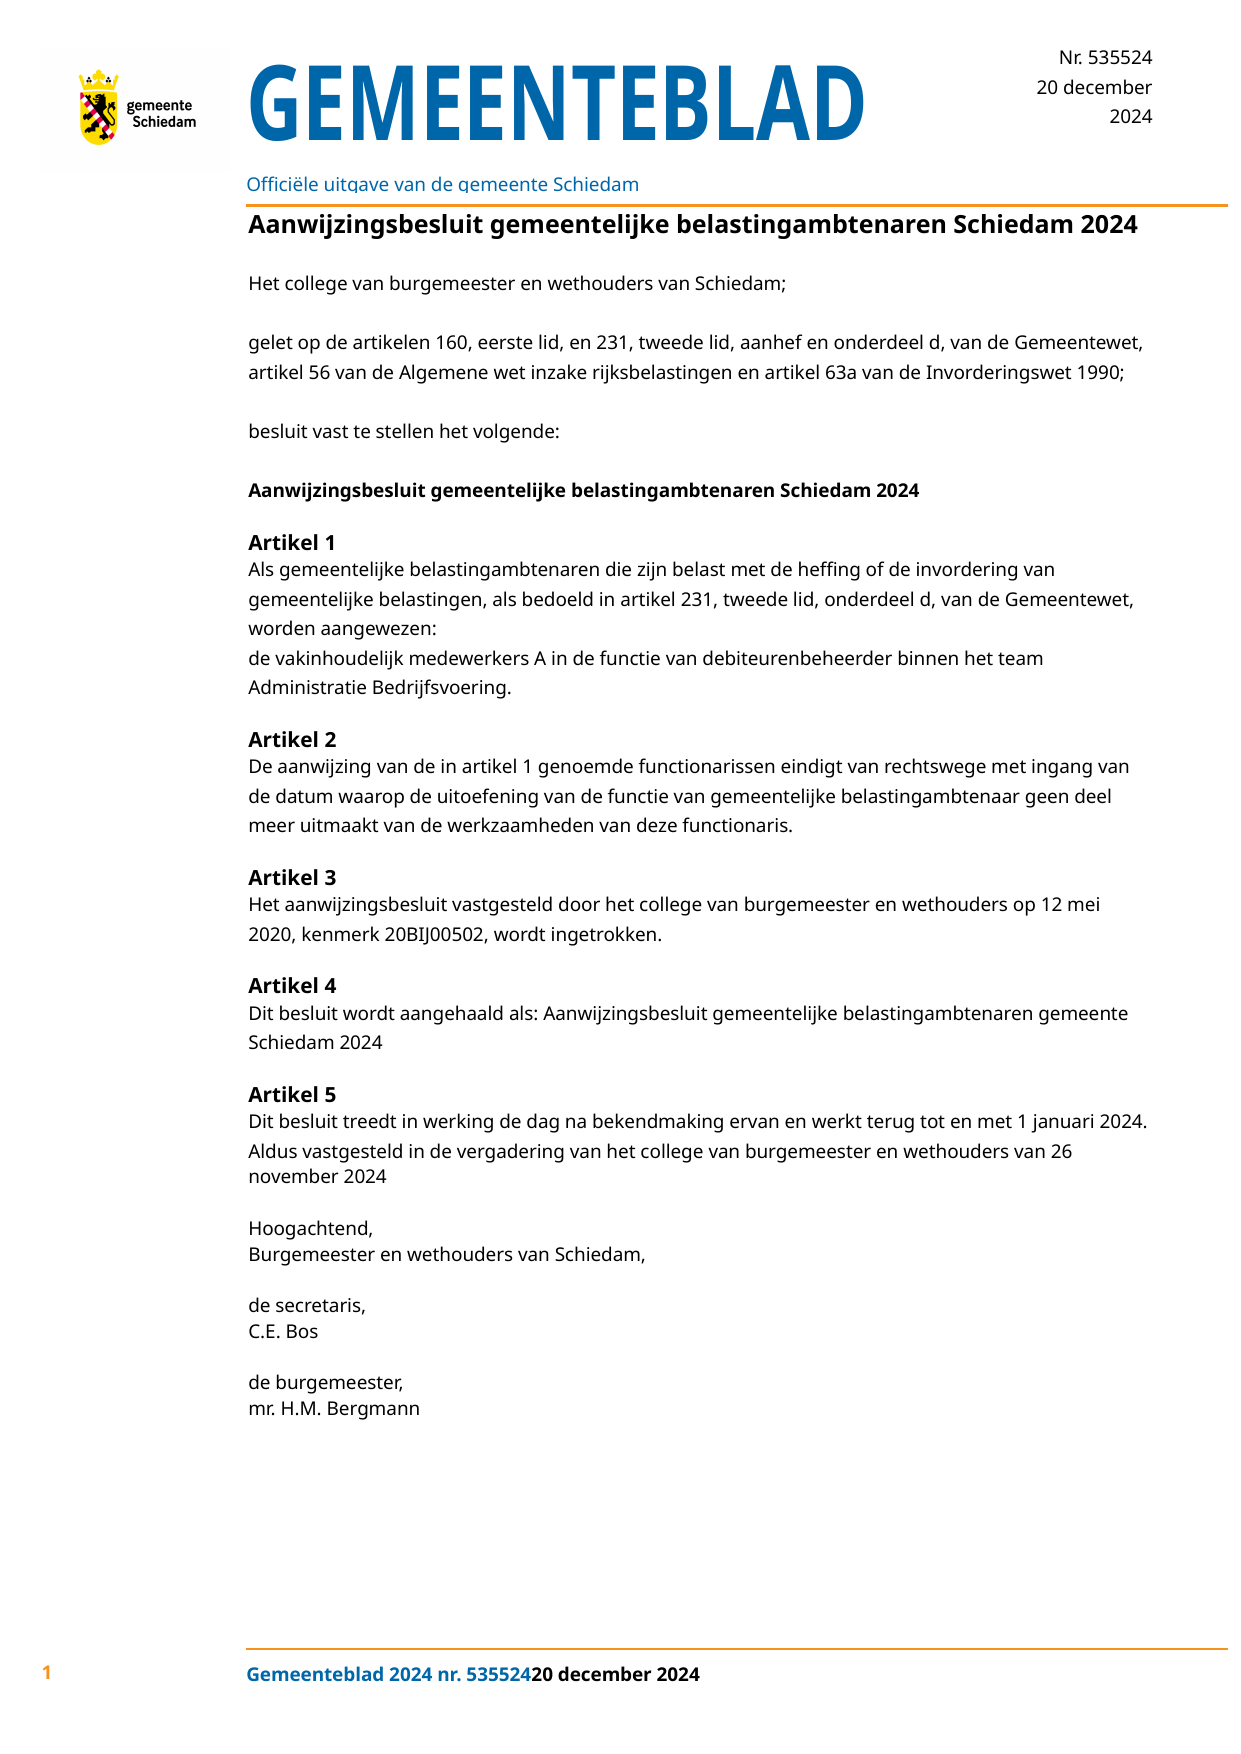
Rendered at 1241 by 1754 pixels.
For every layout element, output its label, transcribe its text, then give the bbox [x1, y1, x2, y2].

text gelet op de artikelen 160, eerste lid, en 231, tweede lid, aanhef en onderdeel d, van de Gemeentewet, artikel 56 van de Algemene wet inzake rijksbelastingen en artikel 63a van de Invorderingswet 1990; [248, 329, 1152, 385]
picture [41, 47, 231, 172]
text Artikel 4 [248, 971, 1152, 1000]
text Dit besluit treedt in werking de dag na bekendmaking ervan en werkt terug tot en met 1 januari 2024. [248, 1108, 1152, 1134]
text Het college van burgemeester en wethouders van Schiedam; [248, 270, 1152, 296]
text Burgemeester en wethouders van Schiedam, [248, 1241, 1152, 1267]
text de burgemeester, [248, 1369, 1152, 1395]
text Het aanwijzingsbesluit vastgesteld door het college van burgemeester en wethouders op 12 mei 2020, kenmerk 20BIJ00502, wordt ingetrokken. [248, 891, 1152, 947]
text Artikel 1 [248, 528, 1152, 556]
text besluit vast te stellen het volgende: [248, 418, 1152, 444]
text Aldus vastgesteld in de vergadering van het college van burgemeester en wethouders van 26 november 2024 [248, 1138, 1152, 1189]
text Als gemeentelijke belastingambtenaren die zijn belast met de heffing of de invordering van gemeentelijke belastingen, als bedoeld in artikel 231, tweede lid, onderdeel d, van de Gemeentewet, worden aangewezen: [248, 556, 1152, 641]
text Artikel 2 [248, 725, 1152, 753]
text Artikel 5 [248, 1080, 1152, 1108]
text de secretaris, [248, 1292, 1152, 1318]
text Hoogachtend, [248, 1215, 1152, 1241]
text Artikel 3 [248, 863, 1152, 891]
text C.E. Bos [248, 1318, 1152, 1344]
text mr. H.M. Bergmann [248, 1395, 1152, 1421]
text Aanwijzingsbesluit gemeentelijke belastingambtenaren Schiedam 2024 [248, 477, 1152, 503]
text De aanwijzing van de in artikel 1 genoemde functionarissen eindigt van rechtswege met ingang van de datum waarop de uitoefening van de functie van gemeentelijke belastingambtenaar geen deel meer uitmaakt van de werkzaamheden van deze functionaris. [248, 753, 1152, 838]
text Dit besluit wordt aangehaald als: Aanwijzingsbesluit gemeentelijke belastingambtenaren gemeente Schiedam 2024 [248, 1000, 1152, 1055]
text de vakinhoudelijk medewerkers A in de functie van debiteurenbeheerder binnen het team Administratie Bedrijfsvoering. [248, 645, 1152, 700]
text Aanwijzingsbesluit gemeentelijke belastingambtenaren Schiedam 2024 [248, 207, 1152, 241]
